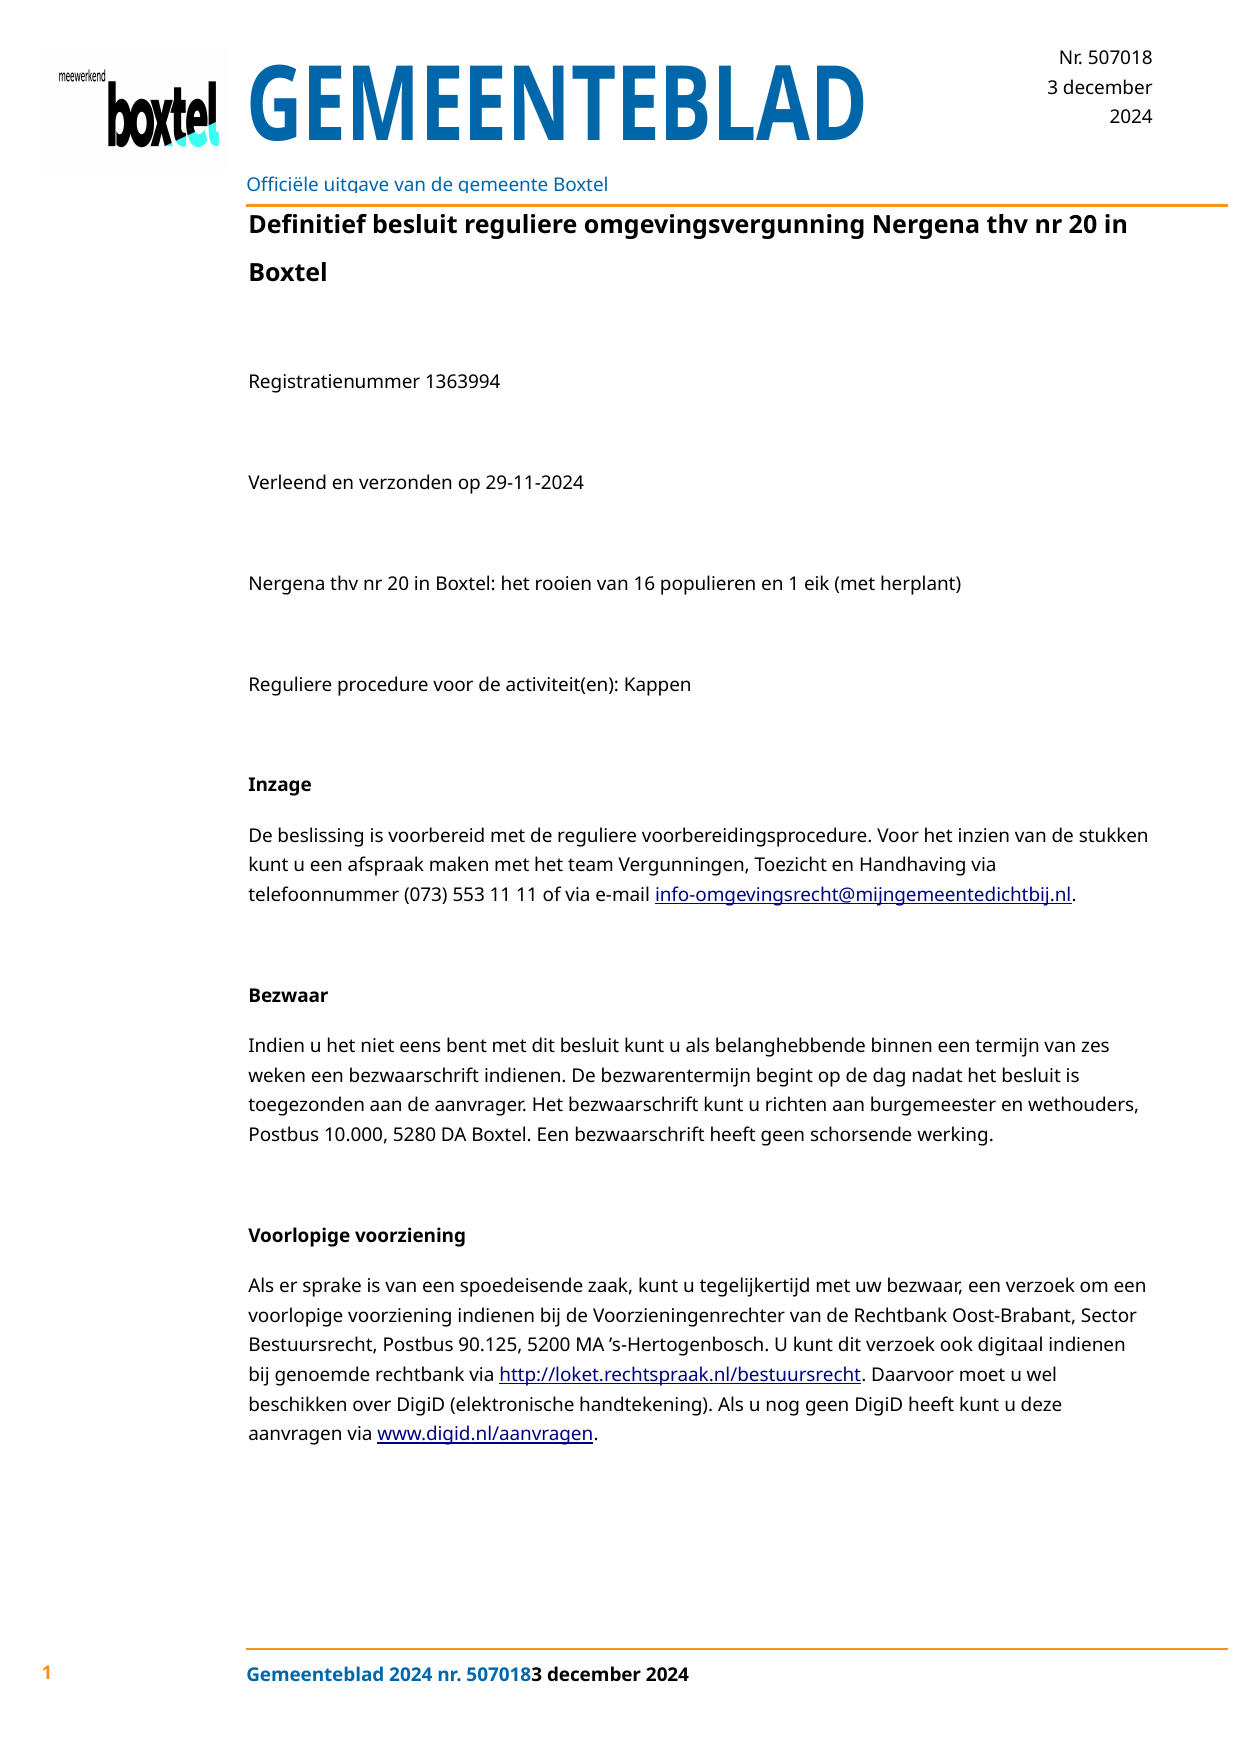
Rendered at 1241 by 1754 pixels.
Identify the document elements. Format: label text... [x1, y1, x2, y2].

text Verleend en verzonden op 29-11-2024 [248, 469, 1152, 495]
picture [41, 47, 231, 172]
text Registratienummer 1363994 [248, 368, 1152, 394]
text Als er sprake is van een spoedeisende zaak, kunt u tegelijkertijd met uw bezwaar, een verzoek om een voorlopige voorziening indienen bij de Voorzieningenrechter van de Rechtbank Oost-Brabant, Sector Bestuursrecht, Postbus 90.125, 5200 MA ’s-Hertogenbosch. U kunt dit verzoek ook digitaal indienen bij genoemde rechtbank via http://loket.rechtspraak.nl/bestuursrecht. Daarvoor moet u wel beschikken over DigiD (elektronische handtekening). Als u nog geen DigiD heeft kunt u deze aanvragen via www.digid.nl/aanvragen. [248, 1272, 1152, 1446]
text Reguliere procedure voor de activiteit(en): Kappen [248, 671, 1152, 697]
text De beslissing is voorbereid met de reguliere voorbereidingsprocedure. Voor het inzien van de stukken kunt u een afspraak maken met het team Vergunningen, Toezicht en Handhaving via telefoonnummer (073) 553 11 11 of via e-mail info-omgevingsrecht@mijngemeentedichtbij.nl. [248, 822, 1152, 907]
text Bezwaar [248, 982, 1152, 1008]
text Indien u het niet eens bent met dit besluit kunt u als belanghebbende binnen een termijn van zes weken een bezwaarschrift indienen. De bezwarentermijn begint op de dag nadat het besluit is toegezonden aan de aanvrager. Het bezwaarschrift kunt u richten aan burgemeester en wethouders, Postbus 10.000, 5280 DA Boxtel. Een bezwaarschrift heeft geen schorsende werking. [248, 1032, 1152, 1147]
text Inzage [248, 772, 1152, 797]
text Nergena thv nr 20 in Boxtel: het rooien van 16 populieren en 1 eik (met herplant) [248, 570, 1152, 596]
text Voorlopige voorziening [248, 1222, 1152, 1248]
text Definitief besluit reguliere omgevingsvergunning Nergena thv nr 20 in Boxtel [248, 207, 1152, 288]
